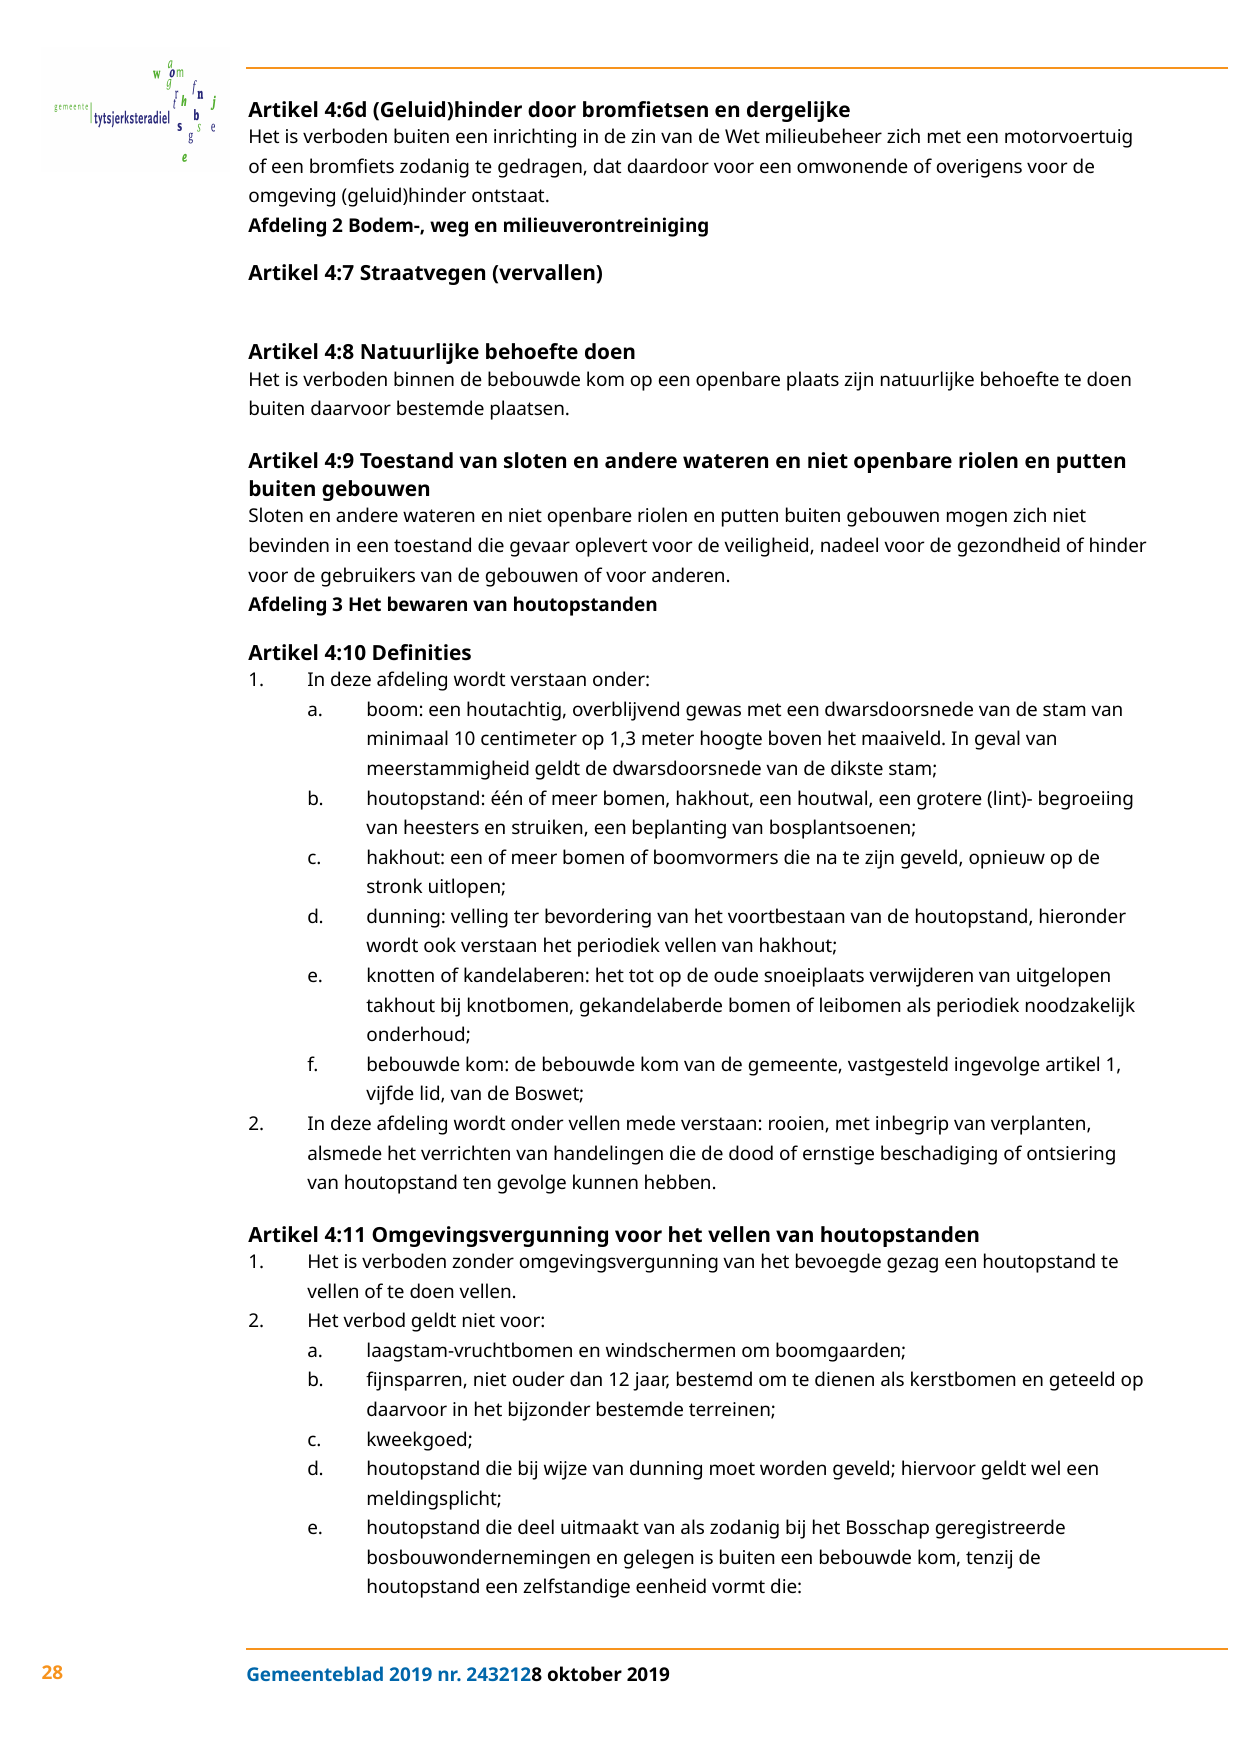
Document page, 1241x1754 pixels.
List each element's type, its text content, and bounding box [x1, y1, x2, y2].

list houtopstand die deel uitmaakt van als zodanig bij het Bosschap geregistreerde bosbouwondernemingen en gelegen is buiten een bebouwde kom, tenzij de houtopstand een zelfstandige eenheid vormt die: [307, 1514, 1152, 1599]
text Afdeling 3 Het bewaren van houtopstanden [248, 591, 1152, 617]
text Het is verboden binnen de bebouwde kom op een openbare plaats zijn natuurlijke behoefte te doen buiten daarvoor bestemde plaatsen. [248, 366, 1152, 421]
list dunning: velling ter bevordering van het voortbestaan van de houtopstand, hieronder wordt ook verstaan het periodiek vellen van hakhout; [307, 903, 1152, 958]
list hakhout: een of meer bomen of boomvormers die na te zijn geveld, opnieuw op de stronk uitlopen; [307, 844, 1152, 899]
list Het verbod geldt niet voor: [248, 1307, 1152, 1333]
list kweekgoed; [307, 1426, 1152, 1451]
text Sloten en andere wateren en niet openbare riolen en putten buiten gebouwen mogen zich niet bevinden in een toestand die gevaar oplevert voor de veiligheid, nadeel voor de gezondheid of hinder voor de gebruikers van de gebouwen of voor anderen. [248, 503, 1152, 588]
list In deze afdeling wordt verstaan onder: [248, 666, 1152, 692]
list knotten of kandelaberen: het tot op de oude snoeiplaats verwijderen van uitgelopen takhout bij knotbomen, gekandelaberde bomen of leibomen als periodiek noodzakelijk onderhoud; [307, 962, 1152, 1047]
list In deze afdeling wordt onder vellen mede verstaan: rooien, met inbegrip van verplanten, alsmede het verrichten van handelingen die de dood of ernstige beschadiging of ontsiering van houtopstand ten gevolge kunnen hebben. [248, 1110, 1152, 1195]
text Het is verboden buiten een inrichting in de zin van de Wet milieubeheer zich met een motorvoertuig of een bromfiets zodanig te gedragen, dat daardoor voor een omwonende of overigens voor de omgeving (geluid)hinder ontstaat. [248, 123, 1152, 208]
list bebouwde kom: de bebouwde kom van de gemeente, vastgesteld ingevolge artikel 1, vijfde lid, van de Boswet; [307, 1051, 1152, 1106]
text Artikel 4:7 Straatvegen (vervallen) [248, 258, 1152, 287]
list fijnsparren, niet ouder dan 12 jaar, bestemd om te dienen als kerstbomen en geteeld op daarvoor in het bijzonder bestemde terreinen; [307, 1367, 1152, 1422]
text Artikel 4:6d (Geluid)hinder door bromfietsen en dergelijke [248, 95, 1152, 123]
text Artikel 4:10 Definities [248, 638, 1152, 666]
text Artikel 4:9 Toestand van sloten en andere wateren en niet openbare riolen en putten buiten gebouwen [248, 446, 1152, 503]
text Artikel 4:8 Natuurlijke behoefte doen [248, 337, 1152, 366]
picture [41, 47, 231, 172]
list Het is verboden zonder omgevingsvergunning van het bevoegde gezag een houtopstand te vellen of te doen vellen. [248, 1248, 1152, 1303]
text Afdeling 2 Bodem-, weg en milieuverontreiniging [248, 212, 1152, 238]
list laagstam-vruchtbomen en windschermen om boomgaarden; [307, 1337, 1152, 1363]
text Artikel 4:11 Omgevingsvergunning voor het vellen van houtopstanden [248, 1220, 1152, 1248]
list boom: een houtachtig, overblijvend gewas met een dwarsdoorsnede van de stam van minimaal 10 centimeter op 1,3 meter hoogte boven het maaiveld. In geval van meerstammigheid geldt de dwarsdoorsnede van de dikste stam; [307, 696, 1152, 781]
list houtopstand: één of meer bomen, hakhout, een houtwal, een grotere (lint)- begroeiing van heesters en struiken, een beplanting van bosplantsoenen; [307, 785, 1152, 840]
list houtopstand die bij wijze van dunning moet worden geveld; hiervoor geldt wel een meldingsplicht; [307, 1455, 1152, 1511]
